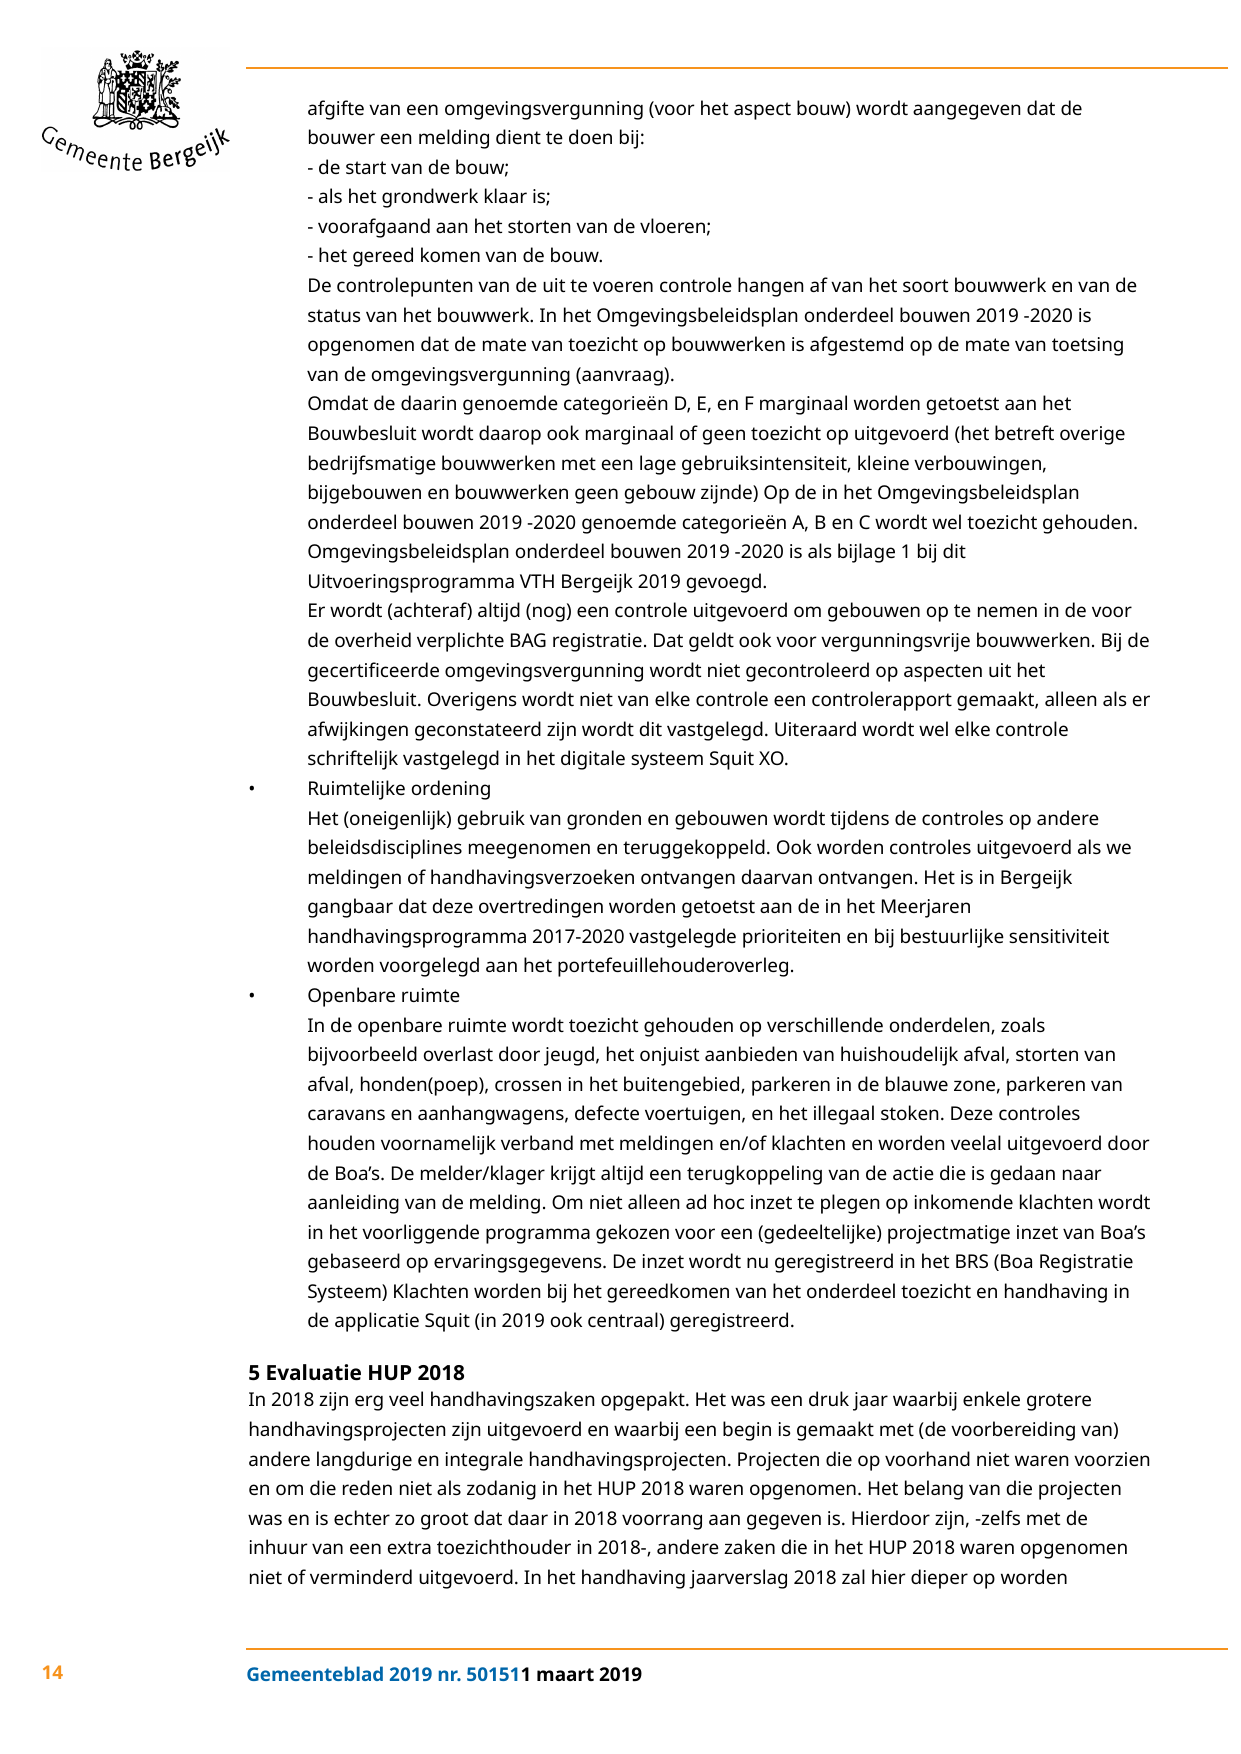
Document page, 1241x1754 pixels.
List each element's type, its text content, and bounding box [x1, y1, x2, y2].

list afgifte van een omgevingsvergunning (voor het aspect bouw) wordt aangegeven dat de bouwer een melding dient te doen bij: [248, 95, 1152, 150]
list - het gereed komen van de bouw. [248, 243, 1152, 268]
list In de openbare ruimte wordt toezicht gehouden op verschillende onderdelen, zoals bijvoorbeeld overlast door jeugd, het onjuist aanbieden van huishoudelijk afval, storten van afval, honden(poep), crossen in het buitengebied, parkeren in de blauwe zone, parkeren van caravans en aanhangwagens, defecte voertuigen, en het illegaal stoken. Deze controles houden voornamelijk verband met meldingen en/of klachten en worden veelal uitgevoerd door de Boa’s. De melder/klager krijgt altijd een terugkoppeling van de actie die is gedaan naar aanleiding van de melding. Om niet alleen ad hoc inzet te plegen op inkomende klachten wordt in het voorliggende programma gekozen voor een (gedeeltelijke) projectmatige inzet van Boa’s gebaseerd op ervaringsgegevens. De inzet wordt nu geregistreerd in het BRS (Boa Registratie Systeem) Klachten worden bij het gereedkomen van het onderdeel toezicht en handhaving in de applicatie Squit (in 2019 ook centraal) geregistreerd. [248, 1012, 1152, 1333]
list - als het grondwerk klaar is; [248, 183, 1152, 209]
text In 2018 zijn erg veel handhavingszaken opgepakt. Het was een druk jaar waarbij enkele grotere handhavingsprojecten zijn uitgevoerd en waarbij een begin is gemaakt met (de voorbereiding van) andere langdurige en integrale handhavingsprojecten. Projecten die op voorhand niet waren voorzien en om die reden niet als zodanig in het HUP 2018 waren opgenomen. Het belang van die projecten was en is echter zo groot dat daar in 2018 voorrang aan gegeven is. Hierdoor zijn, -zelfs met de inhuur van een extra toezichthouder in 2018-, andere zaken die in het HUP 2018 waren opgenomen niet of verminderd uitgevoerd. In het handhaving jaarverslag 2018 zal hier dieper op worden [248, 1387, 1152, 1590]
list Openbare ruimte [248, 982, 1152, 1008]
list - de start van de bouw; [248, 154, 1152, 180]
list Omdat de daarin genoemde categorieën D, E, en F marginaal worden getoetst aan het Bouwbesluit wordt daarop ook marginaal of geen toezicht op uitgevoerd (het betreft overige bedrijfsmatige bouwwerken met een lage gebruiksintensiteit, kleine verbouwingen, bijgebouwen en bouwwerken geen gebouw zijnde) Op de in het Omgevingsbeleidsplan onderdeel bouwen 2019 -2020 genoemde categorieën A, B en C wordt wel toezicht gehouden. Omgevingsbeleidsplan onderdeel bouwen 2019 -2020 is als bijlage 1 bij dit Uitvoeringsprogramma VTH Bergeijk 2019 gevoegd. [248, 391, 1152, 594]
picture [41, 47, 231, 172]
list Er wordt (achteraf) altijd (nog) een controle uitgevoerd om gebouwen op te nemen in de voor de overheid verplichte BAG registratie. Dat geldt ook voor vergunningsvrije bouwwerken. Bij de gecertificeerde omgevingsvergunning wordt niet gecontroleerd op aspecten uit het Bouwbesluit. Overigens wordt niet van elke controle een controlerapport gemaakt, alleen als er afwijkingen geconstateerd zijn wordt dit vastgelegd. Uiteraard wordt wel elke controle schriftelijk vastgelegd in het digitale systeem Squit XO. [248, 598, 1152, 771]
list - voorafgaand aan het storten van de vloeren; [248, 213, 1152, 239]
list Ruimtelijke ordening [248, 775, 1152, 801]
list Het (oneigenlijk) gebruik van gronden en gebouwen wordt tijdens de controles op andere beleidsdisciplines meegenomen en teruggekoppeld. Ook worden controles uitgevoerd als we meldingen of handhavingsverzoeken ontvangen daarvan ontvangen. Het is in Bergeijk gangbaar dat deze overtredingen worden getoetst aan de in het Meerjaren handhavingsprogramma 2017-2020 vastgelegde prioriteiten en bij bestuurlijke sensitiviteit worden voorgelegd aan het portefeuillehouderoverleg. [248, 805, 1152, 978]
list De controlepunten van de uit te voeren controle hangen af van het soort bouwwerk en van de status van het bouwwerk. In het Omgevingsbeleidsplan onderdeel bouwen 2019 -2020 is opgenomen dat de mate van toezicht op bouwwerken is afgestemd op de mate van toetsing van de omgevingsvergunning (aanvraag). [248, 272, 1152, 387]
text 5 Evaluatie HUP 2018 [248, 1358, 1152, 1387]
